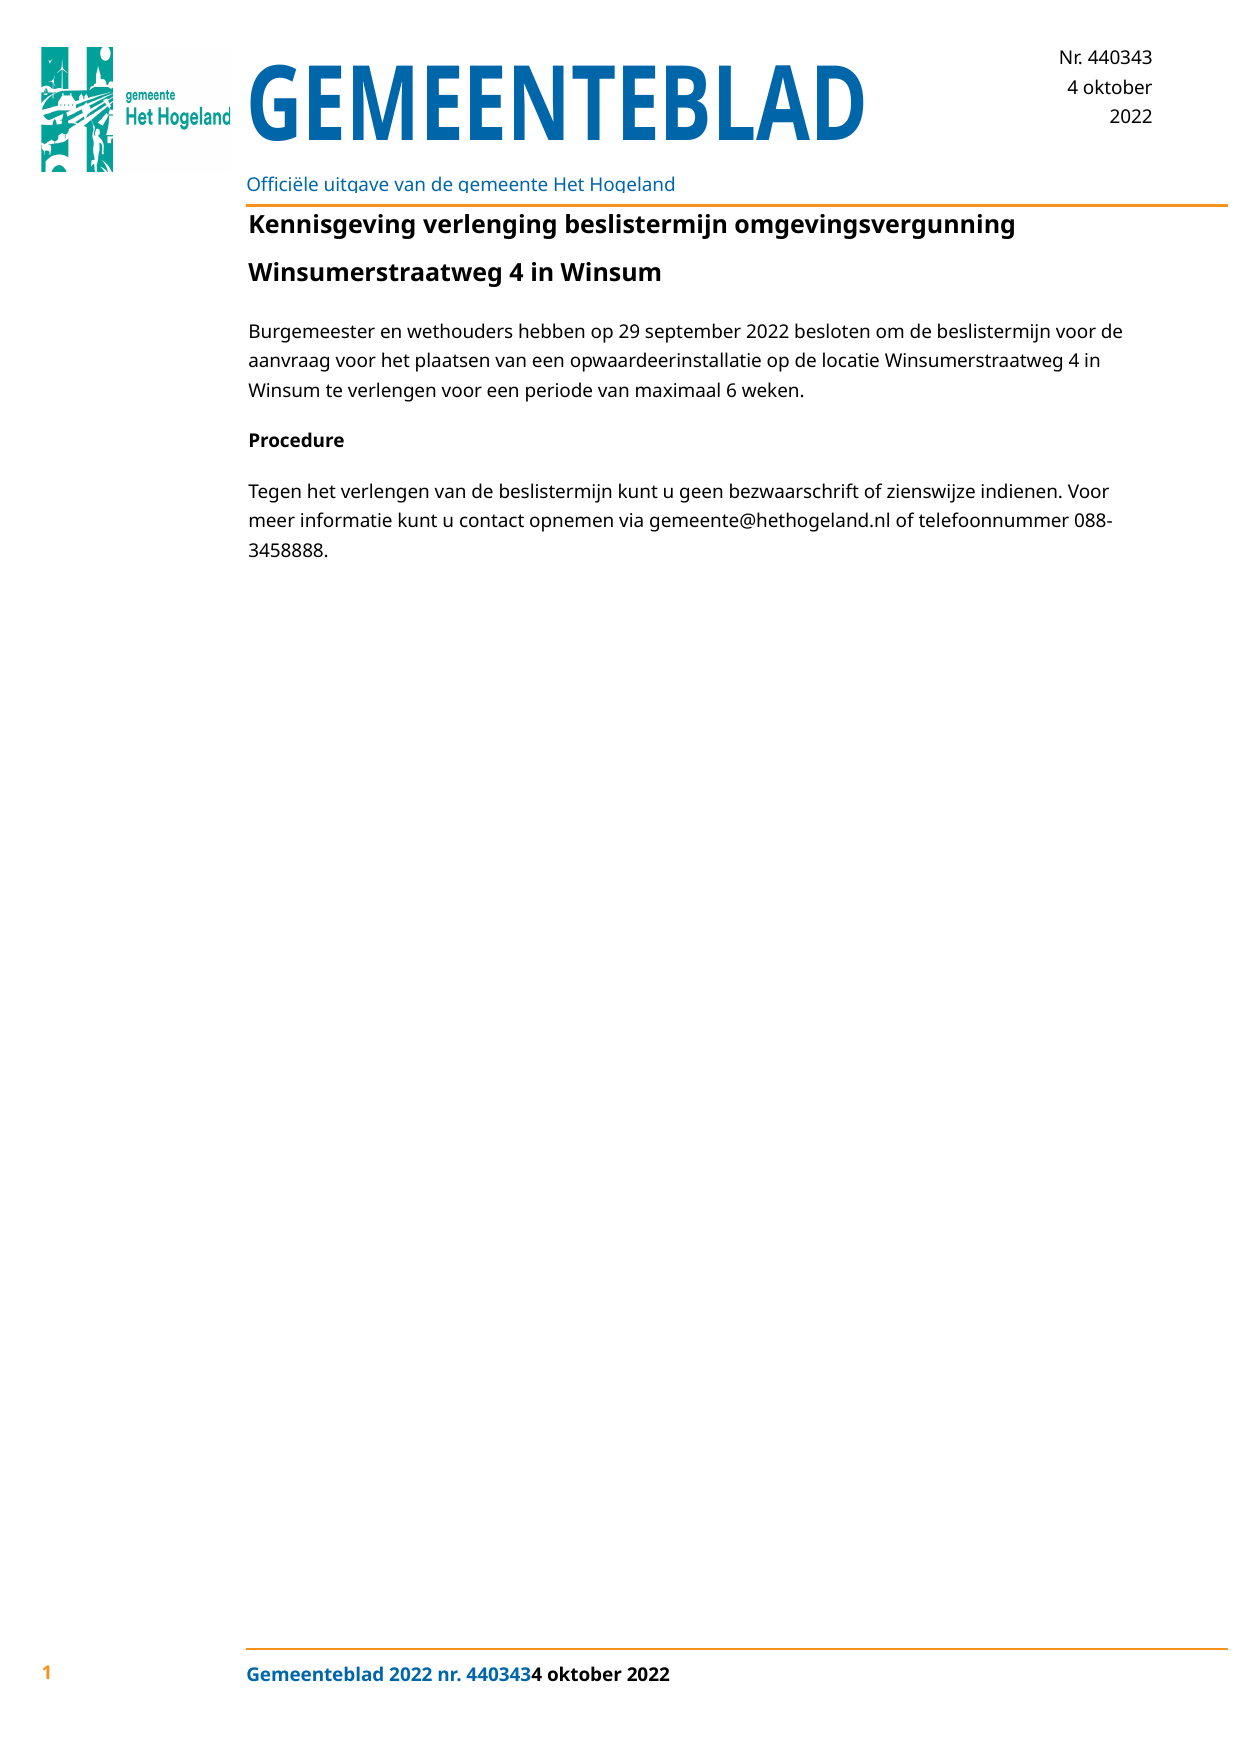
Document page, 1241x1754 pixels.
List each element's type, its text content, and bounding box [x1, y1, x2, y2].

picture [41, 47, 231, 172]
text Kennisgeving verlenging beslistermijn omgevingsvergunning Winsumerstraatweg 4 in Winsum [248, 207, 1152, 288]
text Procedure [248, 427, 1152, 453]
text Tegen het verlengen van de beslistermijn kunt u geen bezwaarschrift of zienswijze indienen. Voor meer informatie kunt u contact opnemen via gemeente@hethogeland.nl of telefoonnummer 088-3458888. [248, 478, 1152, 563]
text Burgemeester en wethouders hebben op 29 september 2022 besloten om de beslistermijn voor de aanvraag voor het plaatsen van een opwaardeerinstallatie op de locatie Winsumerstraatweg 4 in Winsum te verlengen voor een periode van maximaal 6 weken. [248, 318, 1152, 403]
